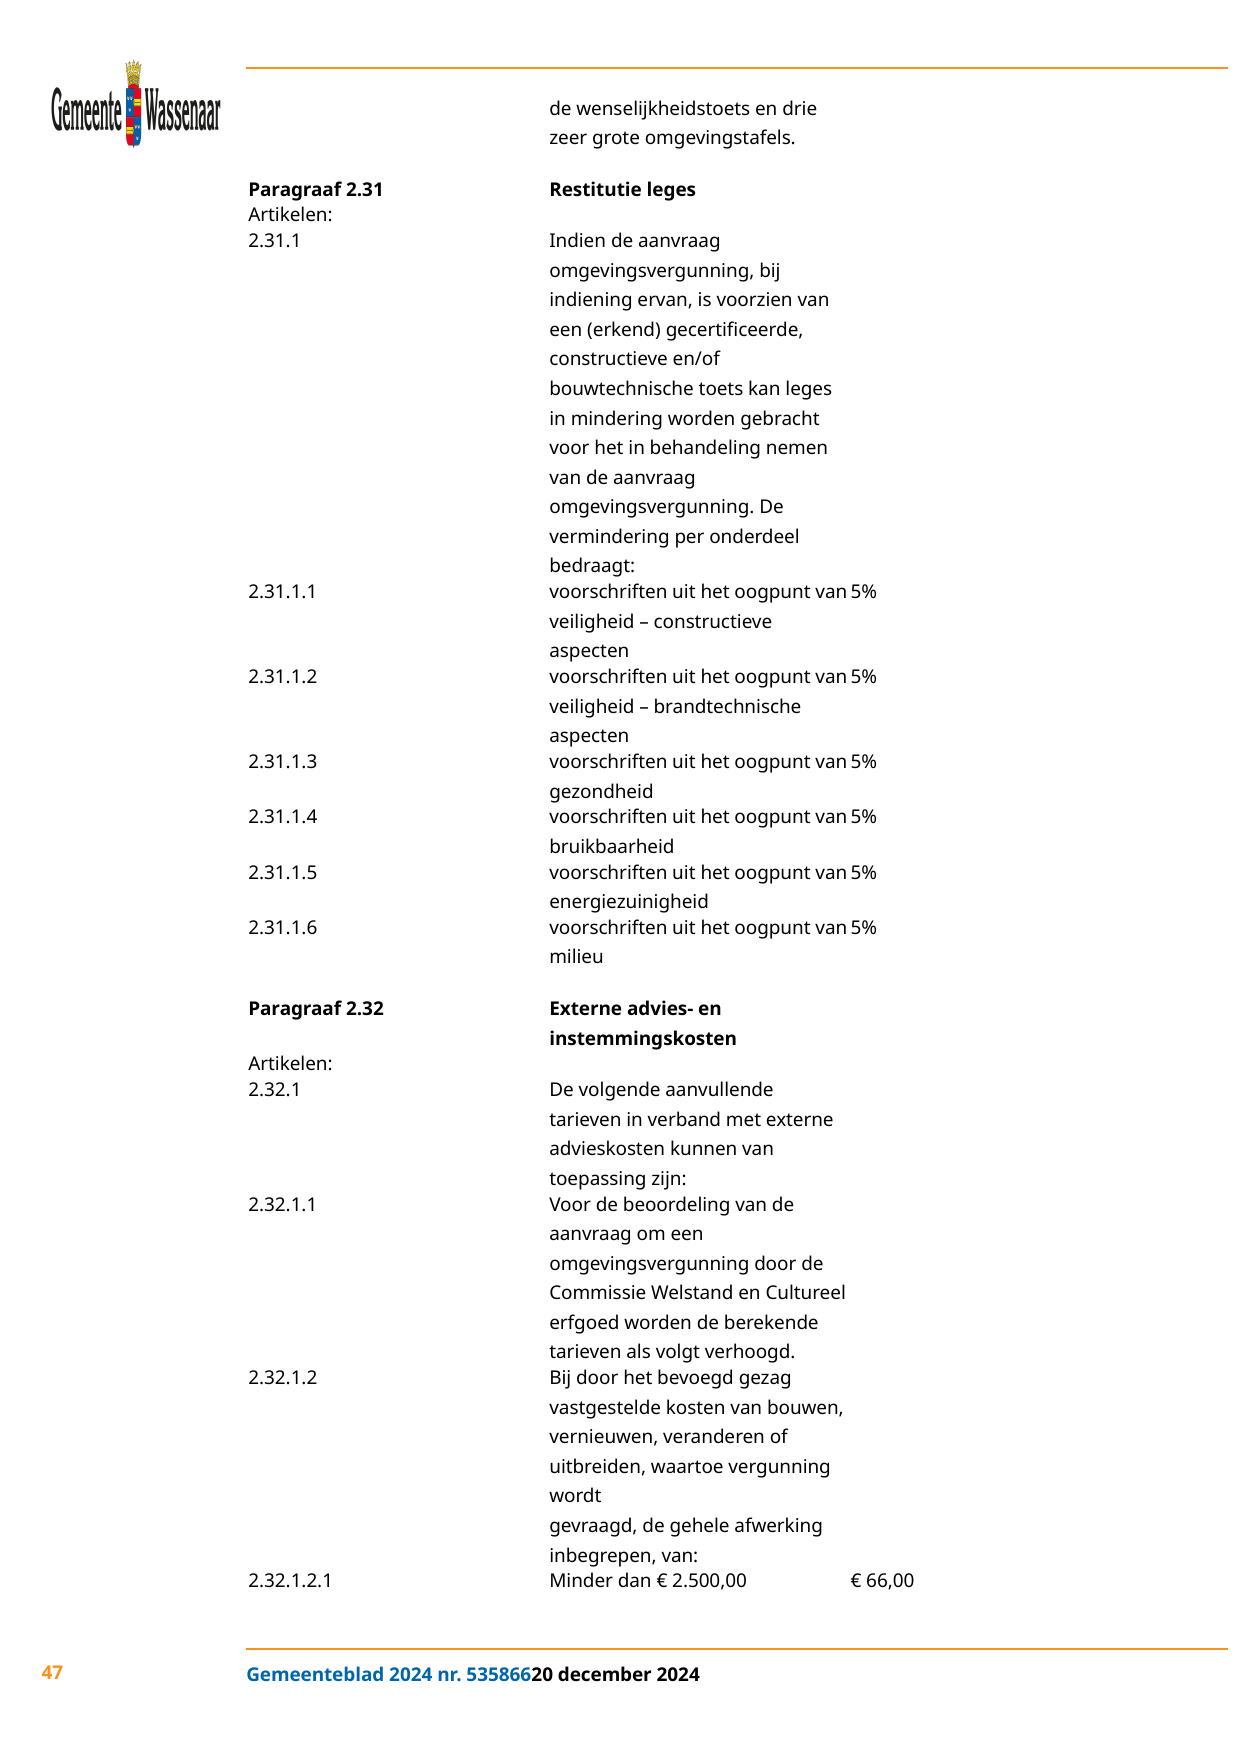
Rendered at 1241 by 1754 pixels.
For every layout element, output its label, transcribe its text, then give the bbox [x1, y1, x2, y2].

table_cell 2.31.1.1 [248, 579, 549, 663]
table_cell voorschriften uit het oogpunt van veiligheid – brandtechnische aspecten [549, 663, 850, 748]
table_cell Artikelen: [248, 1051, 549, 1076]
table_cell Paragraaf 2.32 [248, 995, 549, 1051]
table_cell voorschriften uit het oogpunt van gezondheid [549, 748, 850, 803]
table_cell Externe advies- en instemmingskosten [549, 995, 850, 1051]
table_cell Bij door het bevoegd gezag vastgestelde kosten van bouwen, vernieuwen, veranderen of uitbreiden, waartoe vergunning wordt gevraagd, de gehele afwerking inbegrepen, van: [549, 1364, 850, 1568]
table_cell [850, 150, 1152, 176]
table_cell De volgende aanvullende tarieven in verband met externe advieskosten kunnen van toepassing zijn: [549, 1076, 850, 1191]
table_cell Minder dan € 2.500,00 [549, 1568, 850, 1593]
table_cell [850, 970, 1152, 995]
table_cell [850, 202, 1152, 227]
table_cell Indien de aanvraag omgevingsvergunning, bij indiening ervan, is voorzien van een (erkend) gecertificeerde, constructieve en/of bouwtechnische toets kan leges in mindering worden gebracht voor het in behandeling nemen van de aanvraag omgevingsvergunning. De vermindering per onderdeel bedraagt: [549, 227, 850, 578]
table_cell [248, 970, 549, 995]
table_cell de wenselijkheidstoets en drie zeer grote omgevingstafels. [549, 95, 850, 150]
table_cell [248, 95, 549, 150]
table_cell [850, 1364, 1152, 1568]
table_cell [850, 995, 1152, 1051]
table_cell 5% [850, 914, 1152, 969]
table_cell [850, 1051, 1152, 1076]
table_cell 5% [850, 663, 1152, 748]
table_cell 2.31.1.6 [248, 914, 549, 969]
table_cell [549, 970, 850, 995]
table_cell 2.32.1 [248, 1076, 549, 1191]
table_cell voorschriften uit het oogpunt van milieu [549, 914, 850, 969]
picture [41, 47, 231, 172]
table_cell [850, 176, 1152, 202]
table_cell [248, 150, 549, 176]
table_cell 5% [850, 804, 1152, 859]
table_cell 2.31.1.2 [248, 663, 549, 748]
table_cell 2.31.1.4 [248, 804, 549, 859]
table_cell [850, 95, 1152, 150]
table_cell Voor de beoordeling van de aanvraag om een omgevingsvergunning door de Commissie Welstand en Cultureel erfgoed worden de berekende tarieven als volgt verhoogd. [549, 1191, 850, 1364]
table_cell [850, 1191, 1152, 1364]
table_cell 5% [850, 748, 1152, 803]
table_cell Paragraaf 2.31 [248, 176, 549, 202]
table_cell 2.31.1 [248, 227, 549, 578]
table_cell Restitutie leges [549, 176, 850, 202]
table_cell voorschriften uit het oogpunt van energiezuinigheid [549, 859, 850, 914]
table_cell 5% [850, 579, 1152, 663]
table_cell voorschriften uit het oogpunt van bruikbaarheid [549, 804, 850, 859]
table_cell 2.31.1.5 [248, 859, 549, 914]
table_cell [549, 150, 850, 176]
table_cell 2.32.1.1 [248, 1191, 549, 1364]
table_cell [850, 1076, 1152, 1191]
table_cell 2.32.1.2.1 [248, 1568, 549, 1593]
table_cell [549, 202, 850, 227]
table_cell 5% [850, 859, 1152, 914]
table_cell [850, 227, 1152, 578]
table_cell [549, 1051, 850, 1076]
table_cell voorschriften uit het oogpunt van veiligheid – constructieve aspecten [549, 579, 850, 663]
table_cell 2.31.1.3 [248, 748, 549, 803]
table_cell € 66,00 [850, 1568, 1152, 1593]
table_cell 2.32.1.2 [248, 1364, 549, 1568]
table_cell Artikelen: [248, 202, 549, 227]
